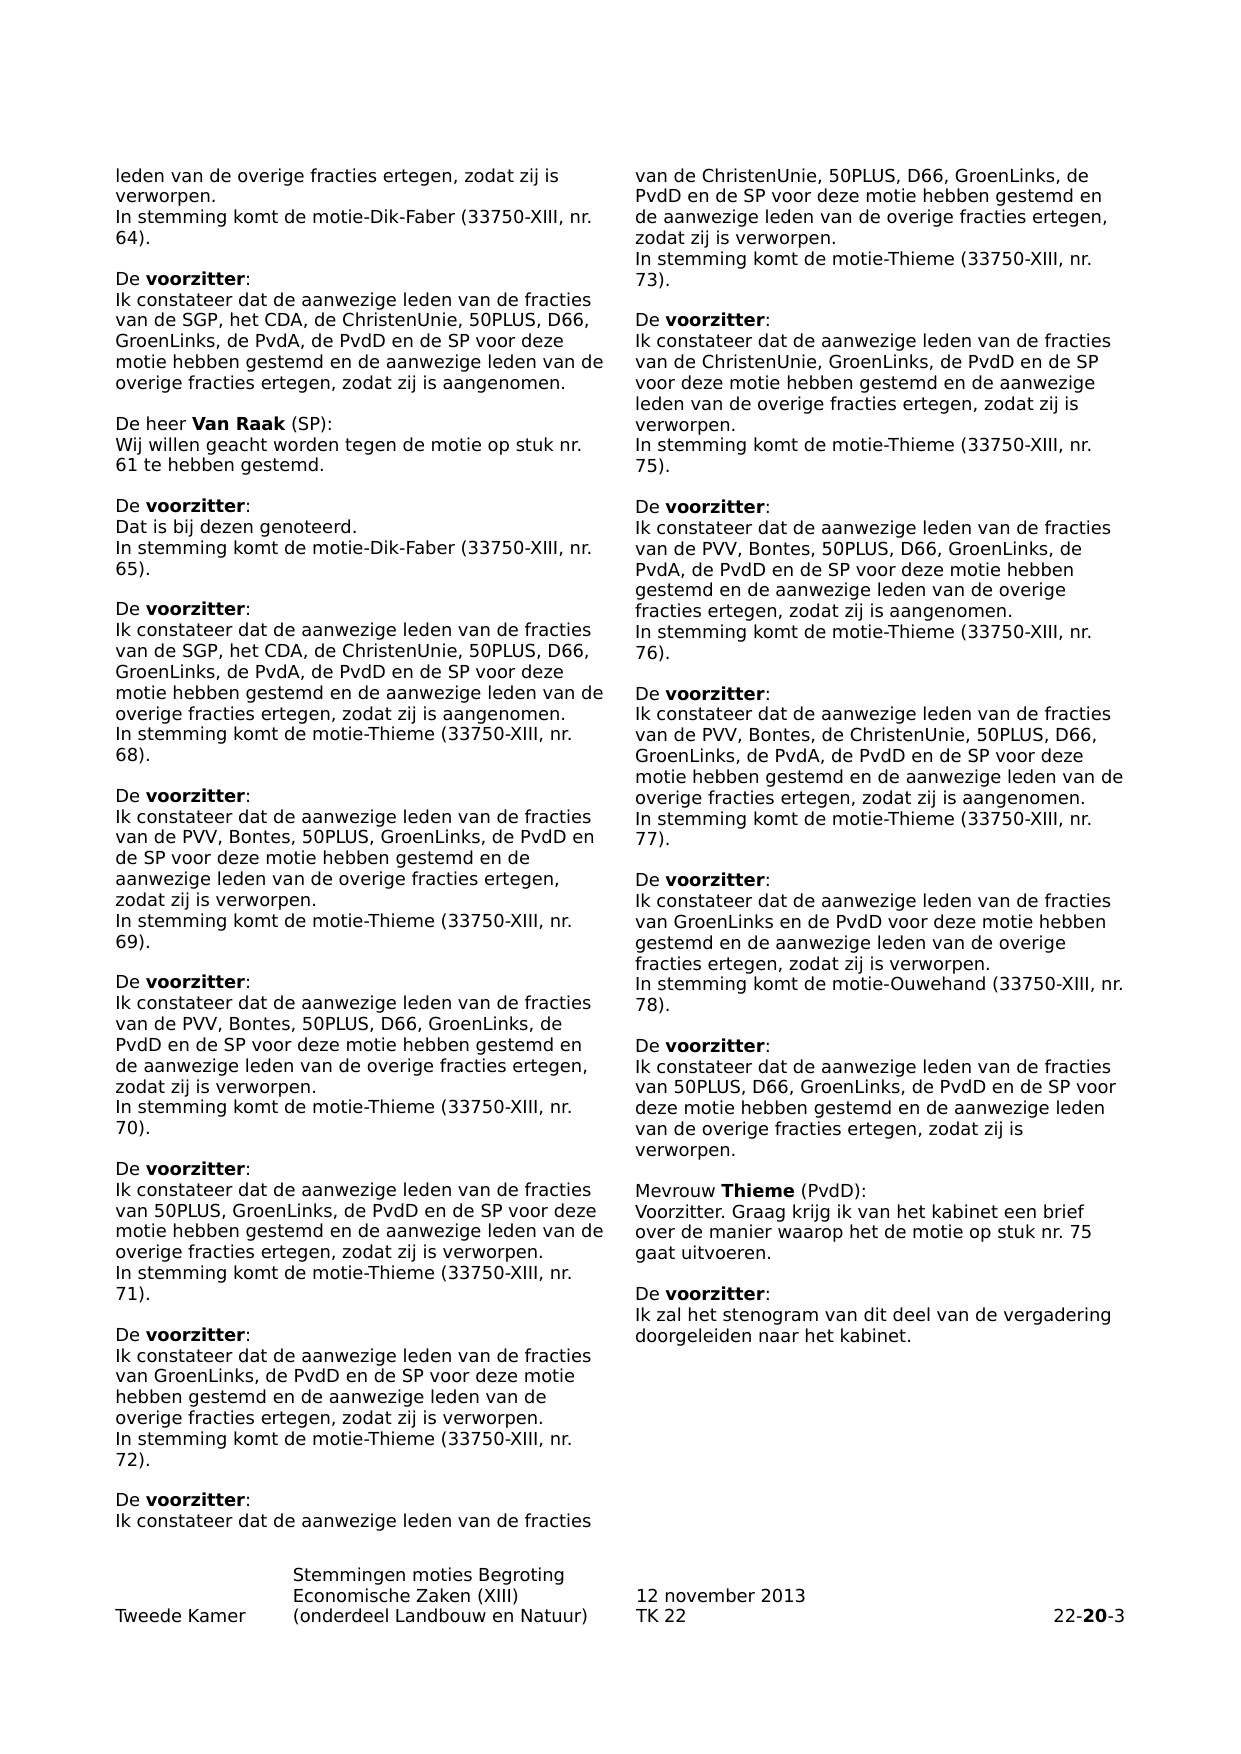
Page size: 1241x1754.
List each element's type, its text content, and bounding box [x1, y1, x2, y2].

text In stemming komt de motie-Thieme (33750-XIII, nr. 70). [115, 1097, 605, 1139]
text In stemming komt de motie-Ouwehand (33750-XIII, nr. 78). [635, 974, 1125, 1016]
text De voorzitter: [635, 683, 1125, 704]
text Mevrouw Thieme (PvdD): [635, 1181, 1125, 1201]
text De voorzitter: [635, 870, 1125, 891]
text In stemming komt de motie-Thieme (33750-XIII, nr. 68). [115, 724, 605, 766]
text De voorzitter: [635, 497, 1125, 518]
text Voorzitter. Graag krijg ik van het kabinet een brief over de manier waarop het de motie op stuk nr. 75 gaat uitvoeren. [635, 1201, 1125, 1264]
text In stemming komt de motie-Thieme (33750-XIII, nr. 71). [115, 1263, 605, 1304]
text In stemming komt de motie-Thieme (33750-XIII, nr. 73). [635, 249, 1125, 290]
text Ik constateer dat de aanwezige leden van de fracties van de PVV, Bontes, 50PLUS, D66, GroenLinks, de PvdA, de PvdD en de SP voor deze motie hebben gestemd en de aanwezige leden van de overige fracties ertegen, zodat zij is aangenomen. [635, 518, 1125, 622]
text De voorzitter: [115, 599, 605, 620]
text Ik constateer dat de aanwezige leden van de fracties van de PVV, Bontes, 50PLUS, GroenLinks, de PvdD en de SP voor deze motie hebben gestemd en de aanwezige leden van de overige fracties ertegen, zodat zij is verworpen. [115, 806, 605, 911]
text Ik constateer dat de aanwezige leden van de fracties van de ChristenUnie, GroenLinks, de PvdD en de SP voor deze motie hebben gestemd en de aanwezige leden van de overige fracties ertegen, zodat zij is verworpen. [635, 331, 1125, 435]
text De voorzitter: [115, 269, 605, 289]
text In stemming komt de motie-Dik-Faber (33750-XIII, nr. 65). [115, 537, 605, 579]
text leden van de overige fracties ertegen, zodat zij is verworpen. [115, 165, 605, 207]
text De voorzitter: [115, 972, 605, 993]
text De voorzitter: [115, 1490, 605, 1511]
text van de ChristenUnie, 50PLUS, D66, GroenLinks, de PvdD en de SP voor deze motie hebben gestemd en de aanwezige leden van de overige fracties ertegen, zodat zij is verworpen. [635, 165, 1125, 249]
text De voorzitter: [115, 1159, 605, 1179]
text De voorzitter: [635, 310, 1125, 331]
text Ik constateer dat de aanwezige leden van de fracties van de PVV, Bontes, de ChristenUnie, 50PLUS, D66, GroenLinks, de PvdA, de PvdD en de SP voor deze motie hebben gestemd en de aanwezige leden van de overige fracties ertegen, zodat zij is aangenomen. [635, 704, 1125, 808]
text Ik constateer dat de aanwezige leden van de fracties van de SGP, het CDA, de ChristenUnie, 50PLUS, D66, GroenLinks, de PvdA, de PvdD en de SP voor deze motie hebben gestemd en de aanwezige leden van de overige fracties ertegen, zodat zij is aangenomen. [115, 289, 605, 393]
text De voorzitter: [635, 1036, 1125, 1056]
text Ik constateer dat de aanwezige leden van de fracties van de PVV, Bontes, 50PLUS, D66, GroenLinks, de PvdD en de SP voor deze motie hebben gestemd en de aanwezige leden van de overige fracties ertegen, zodat zij is verworpen. [115, 993, 605, 1097]
text Ik constateer dat de aanwezige leden van de fracties van GroenLinks, de PvdD en de SP voor deze motie hebben gestemd en de aanwezige leden van de overige fracties ertegen, zodat zij is verworpen. [115, 1345, 605, 1429]
text Dat is bij dezen genoteerd. [115, 517, 605, 537]
text De voorzitter: [115, 1324, 605, 1345]
text Ik constateer dat de aanwezige leden van de fracties van 50PLUS, GroenLinks, de PvdD en de SP voor deze motie hebben gestemd en de aanwezige leden van de overige fracties ertegen, zodat zij is verworpen. [115, 1179, 605, 1263]
text Ik constateer dat de aanwezige leden van de fracties van GroenLinks en de PvdD voor deze motie hebben gestemd en de aanwezige leden van de overige fracties ertegen, zodat zij is verworpen. [635, 891, 1125, 974]
text In stemming komt de motie-Thieme (33750-XIII, nr. 76). [635, 622, 1125, 663]
text In stemming komt de motie-Thieme (33750-XIII, nr. 77). [635, 808, 1125, 850]
text In stemming komt de motie-Thieme (33750-XIII, nr. 69). [115, 911, 605, 952]
text In stemming komt de motie-Thieme (33750-XIII, nr. 72). [115, 1429, 605, 1470]
text De heer Van Raak (SP): [115, 413, 605, 434]
text In stemming komt de motie-Thieme (33750-XIII, nr. 75). [635, 435, 1125, 477]
text Ik constateer dat de aanwezige leden van de fracties van de SGP, het CDA, de ChristenUnie, 50PLUS, D66, GroenLinks, de PvdA, de PvdD en de SP voor deze motie hebben gestemd en de aanwezige leden van de overige fracties ertegen, zodat zij is aangenomen. [115, 620, 605, 724]
text De voorzitter: [115, 496, 605, 517]
text De voorzitter: [635, 1284, 1125, 1304]
text Wij willen geacht worden tegen de motie op stuk nr. 61 te hebben gestemd. [115, 434, 605, 476]
text Ik constateer dat de aanwezige leden van de fracties van 50PLUS, D66, GroenLinks, de PvdD en de SP voor deze motie hebben gestemd en de aanwezige leden van de overige fracties ertegen, zodat zij is verworpen. [635, 1056, 1125, 1161]
text Ik zal het stenogram van dit deel van de vergadering doorgeleiden naar het kabinet. [635, 1304, 1125, 1346]
text Ik constateer dat de aanwezige leden van de fracties [115, 1511, 605, 1532]
text De voorzitter: [115, 786, 605, 806]
text In stemming komt de motie-Dik-Faber (33750-XIII, nr. 64). [115, 207, 605, 249]
